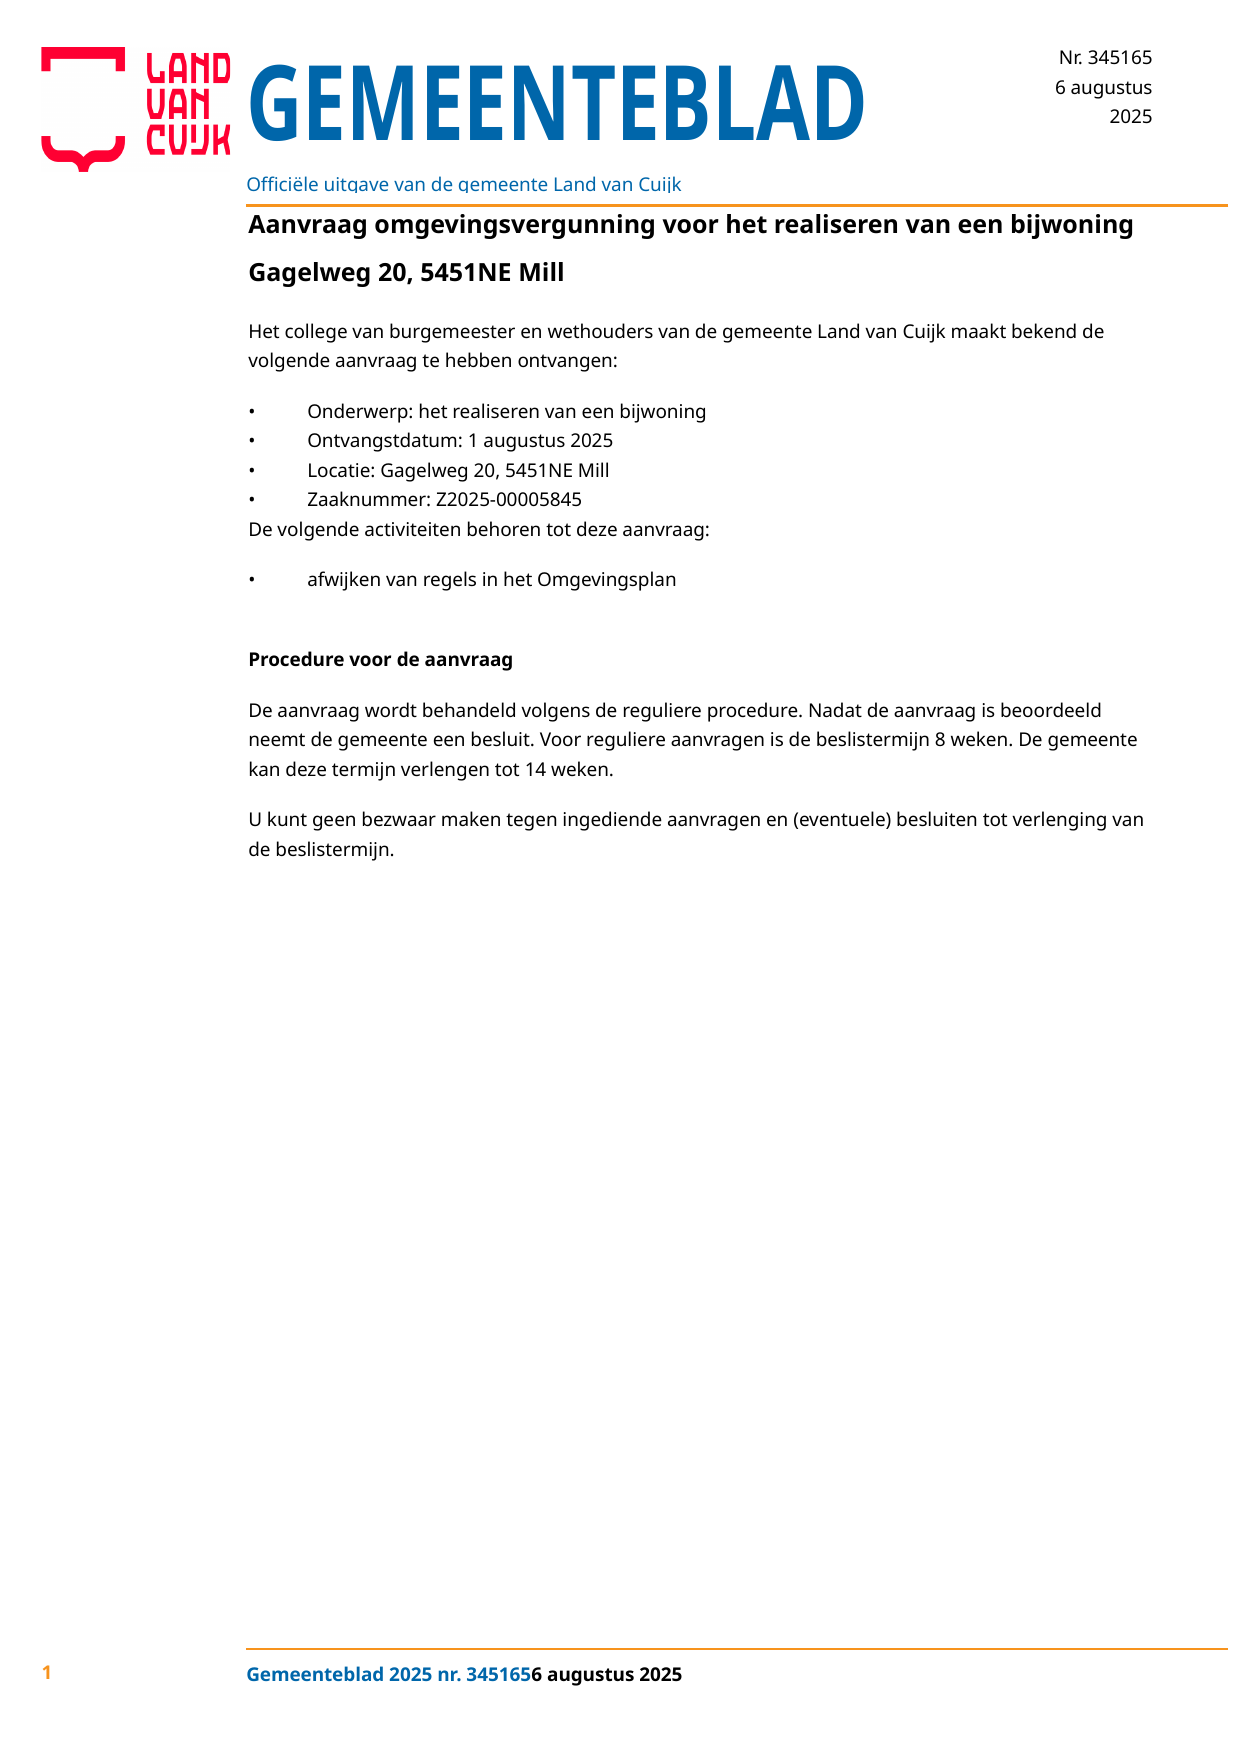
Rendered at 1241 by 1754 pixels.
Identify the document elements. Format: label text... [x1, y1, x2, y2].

text De volgende activiteiten behoren tot deze aanvraag: [248, 516, 1152, 542]
text Procedure voor de aanvraag [248, 647, 1152, 672]
text Het college van burgemeester en wethouders van de gemeente Land van Cuijk maakt bekend de volgende aanvraag te hebben ontvangen: [248, 318, 1152, 373]
list Onderwerp: het realiseren van een bijwoning [248, 398, 1152, 424]
list Locatie: Gagelweg 20, 5451NE Mill [248, 457, 1152, 483]
text Aanvraag omgevingsvergunning voor het realiseren van een bijwoning Gagelweg 20, 5451NE Mill [248, 207, 1152, 288]
text U kunt geen bezwaar maken tegen ingediende aanvragen en (eventuele) besluiten tot verlenging van de beslistermijn. [248, 807, 1152, 862]
list Zaaknummer: Z2025-00005845 [248, 487, 1152, 512]
text De aanvraag wordt behandeld volgens de reguliere procedure. Nadat de aanvraag is beoordeeld neemt de gemeente een besluit. Voor reguliere aanvragen is de beslistermijn 8 weken. De gemeente kan deze termijn verlengen tot 14 weken. [248, 697, 1152, 782]
list Ontvangstdatum: 1 augustus 2025 [248, 427, 1152, 453]
list afwijken van regels in het Omgevingsplan [248, 567, 1152, 592]
picture [41, 47, 231, 172]
